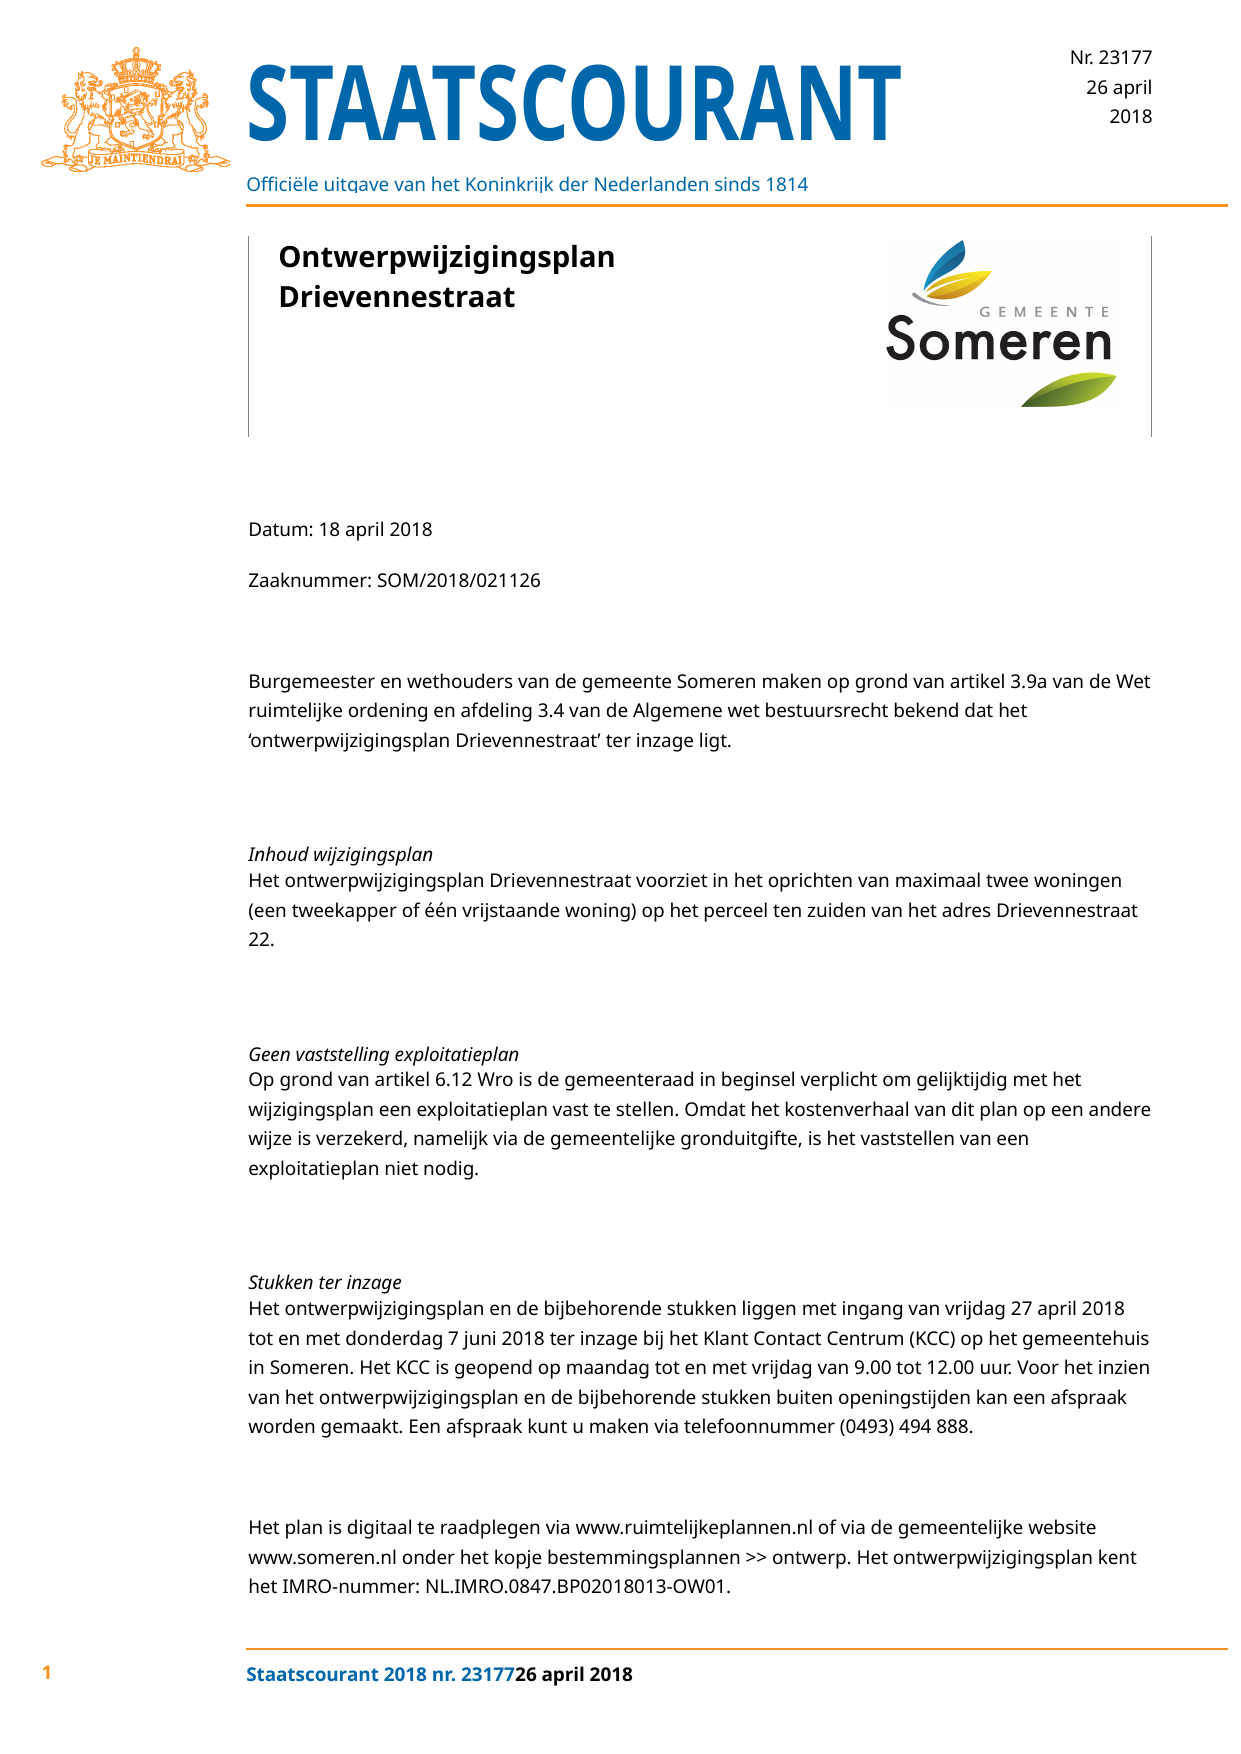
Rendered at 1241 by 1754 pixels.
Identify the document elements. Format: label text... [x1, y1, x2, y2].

text Burgemeester en wethouders van de gemeente Someren maken op grond van artikel 3.9a van de Wet ruimtelijke ordening en afdeling 3.4 van de Algemene wet bestuursrecht bekend dat het ‘ontwerpwijzigingsplan Drievennestraat’ ter inzage ligt. [248, 668, 1152, 753]
text Zaaknummer: SOM/2018/021126 [248, 567, 1152, 593]
text Stukken ter inzage [248, 1269, 1152, 1295]
picture [41, 47, 231, 172]
text Het ontwerpwijzigingsplan en de bijbehorende stukken liggen met ingang van vrijdag 27 april 2018 tot en met donderdag 7 juni 2018 ter inzage bij het Klant Contact Centrum (KCC) op het gemeentehuis in Someren. Het KCC is geopend op maandag tot en met vrijdag van 9.00 tot 12.00 uur. Voor het inzien van het ontwerpwijzigingsplan en de bijbehorende stukken buiten openingstijden kan een afspraak worden gemaakt. Een afspraak kunt u maken via telefoonnummer (0493) 494 888. [248, 1295, 1152, 1439]
text Het plan is digitaal te raadplegen via www.ruimtelijkeplannen.nl of via de gemeentelijke website www.someren.nl onder het kopje bestemmingsplannen >> ontwerp. Het ontwerpwijzigingsplan kent het IMRO-nummer: NL.IMRO.0847.BP02018013-OW01. [248, 1514, 1152, 1599]
text Geen vaststelling exploitatieplan [248, 1041, 1152, 1066]
table_header [850, 236, 1151, 437]
text Datum: 18 april 2018 [248, 517, 1152, 542]
table_header Ontwerpwijzigingsplan Drievennestraat [249, 236, 850, 437]
text Op grond van artikel 6.12 Wro is de gemeenteraad in beginsel verplicht om gelijktijdig met het wijzigingsplan een exploitatieplan vast te stellen. Omdat het kostenverhaal van dit plan op een andere wijze is verzekerd, namelijk via de gemeentelijke gronduitgifte, is het vaststellen van een exploitatieplan niet nodig. [248, 1066, 1152, 1181]
text Het ontwerpwijzigingsplan Drievennestraat voorziet in het oprichten van maximaal twee woningen (een tweekapper of één vrijstaande woning) op het perceel ten zuiden van het adres Drievennestraat 22. [248, 867, 1152, 952]
picture [882, 236, 1119, 411]
text Inhoud wijzigingsplan [248, 841, 1152, 867]
